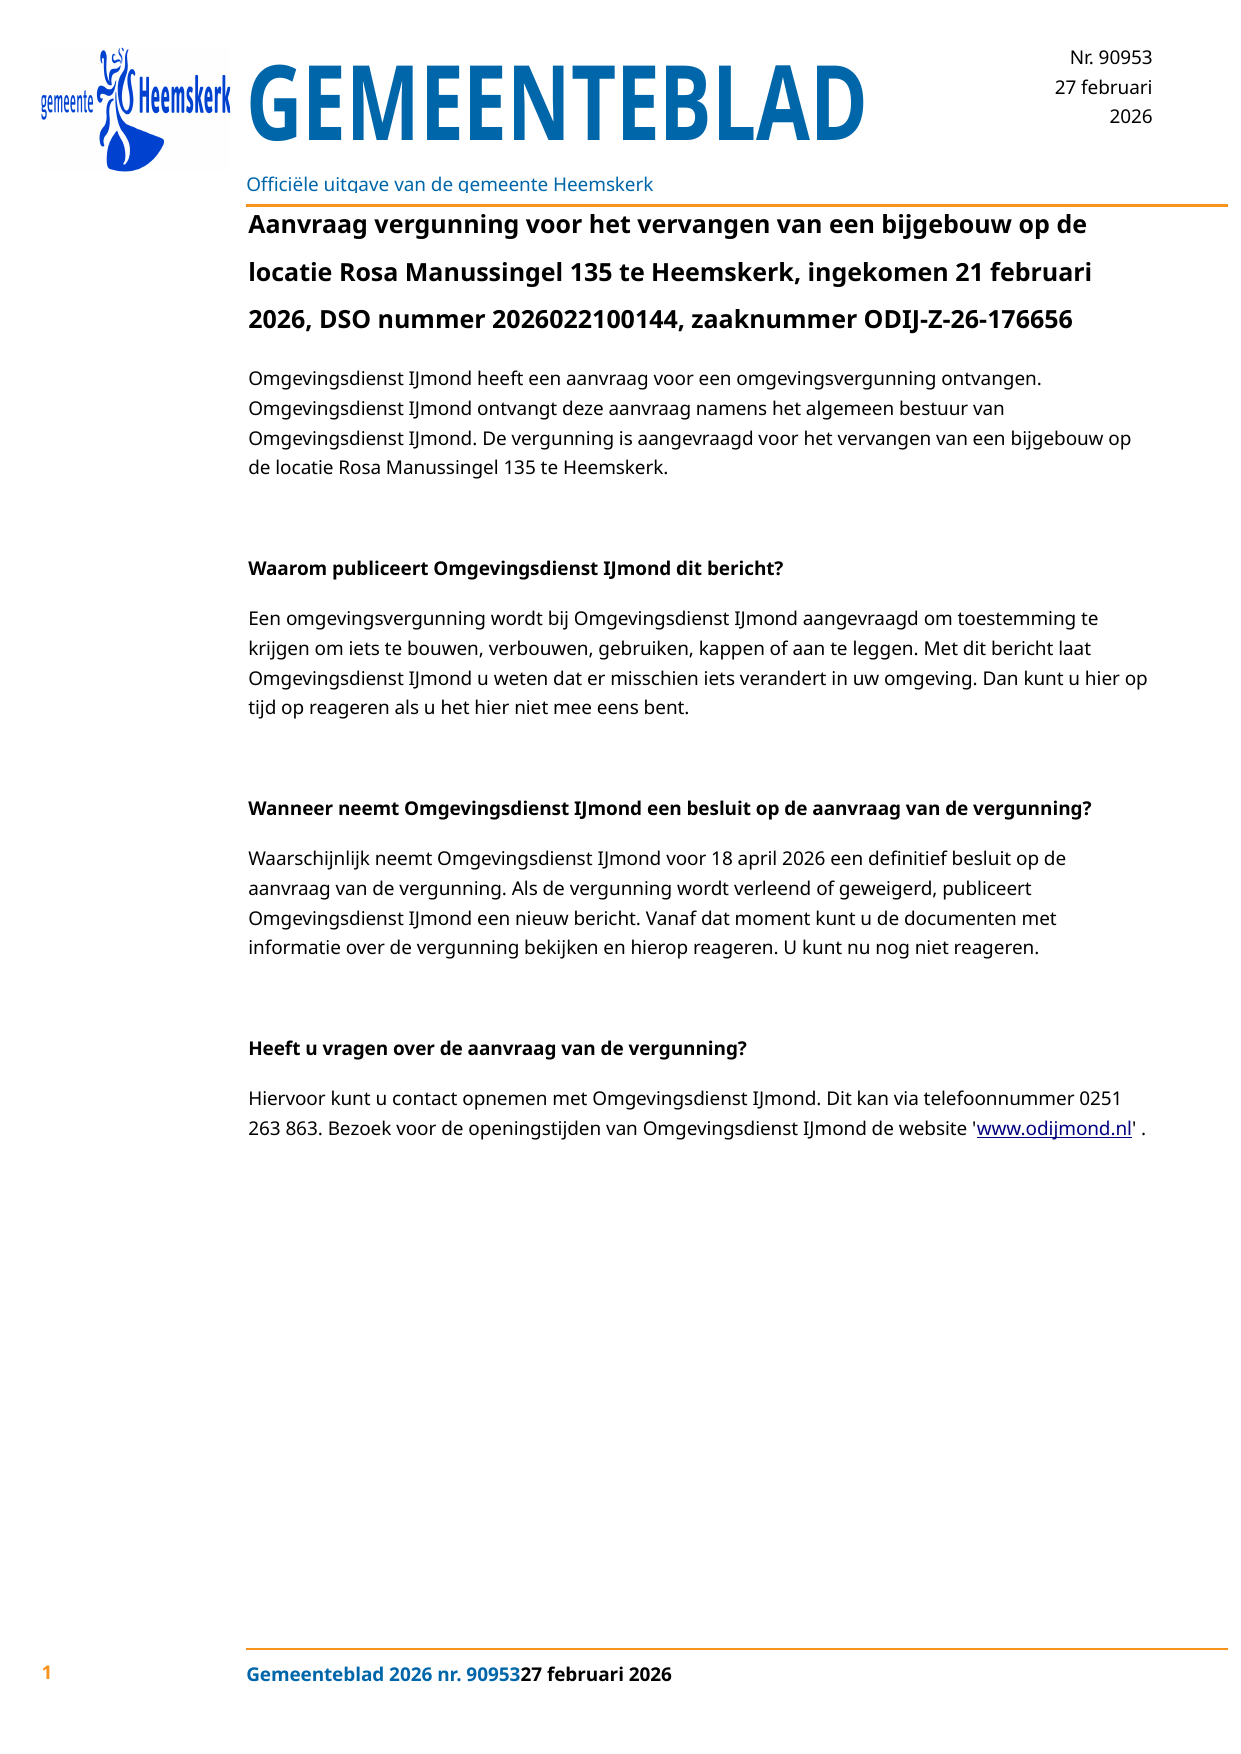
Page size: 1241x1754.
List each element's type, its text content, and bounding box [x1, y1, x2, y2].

text Hiervoor kunt u contact opnemen met Omgevingsdienst IJmond. Dit kan via telefoonnummer 0251 263 863. Bezoek voor de openingstijden van Omgevingsdienst IJmond de website 'www.odijmond.nl' . [248, 1086, 1152, 1141]
text Waarschijnlijk neemt Omgevingsdienst IJmond voor 18 april 2026 een definitief besluit op de aanvraag van de vergunning. Als de vergunning wordt verleend of geweigerd, publiceert Omgevingsdienst IJmond een nieuw bericht. Vanaf dat moment kunt u de documenten met informatie over de vergunning bekijken en hierop reageren. U kunt nu nog niet reageren. [248, 846, 1152, 960]
text Omgevingsdienst IJmond heeft een aanvraag voor een omgevingsvergunning ontvangen. Omgevingsdienst IJmond ontvangt deze aanvraag namens het algemeen bestuur van Omgevingsdienst IJmond. De vergunning is aangevraagd voor het vervangen van een bijgebouw op de locatie Rosa Manussingel 135 te Heemskerk. [248, 366, 1152, 480]
text Wanneer neemt Omgevingsdienst IJmond een besluit op de aanvraag van de vergunning? [248, 795, 1152, 821]
text Heeft u vragen over de aanvraag van de vergunning? [248, 1035, 1152, 1061]
text Waarom publiceert Omgevingsdienst IJmond dit bericht? [248, 555, 1152, 581]
text Aanvraag vergunning voor het vervangen van een bijgebouw op de locatie Rosa Manussingel 135 te Heemskerk, ingekomen 21 februari 2026, DSO nummer 2026022100144, zaaknummer ODIJ-Z-26-176656 [248, 207, 1152, 336]
text Een omgevingsvergunning wordt bij Omgevingsdienst IJmond aangevraagd om toestemming te krijgen om iets te bouwen, verbouwen, gebruiken, kappen of aan te leggen. Met dit bericht laat Omgevingsdienst IJmond u weten dat er misschien iets verandert in uw omgeving. Dan kunt u hier op tijd op reageren als u het hier niet mee eens bent. [248, 606, 1152, 720]
picture [41, 47, 231, 172]
